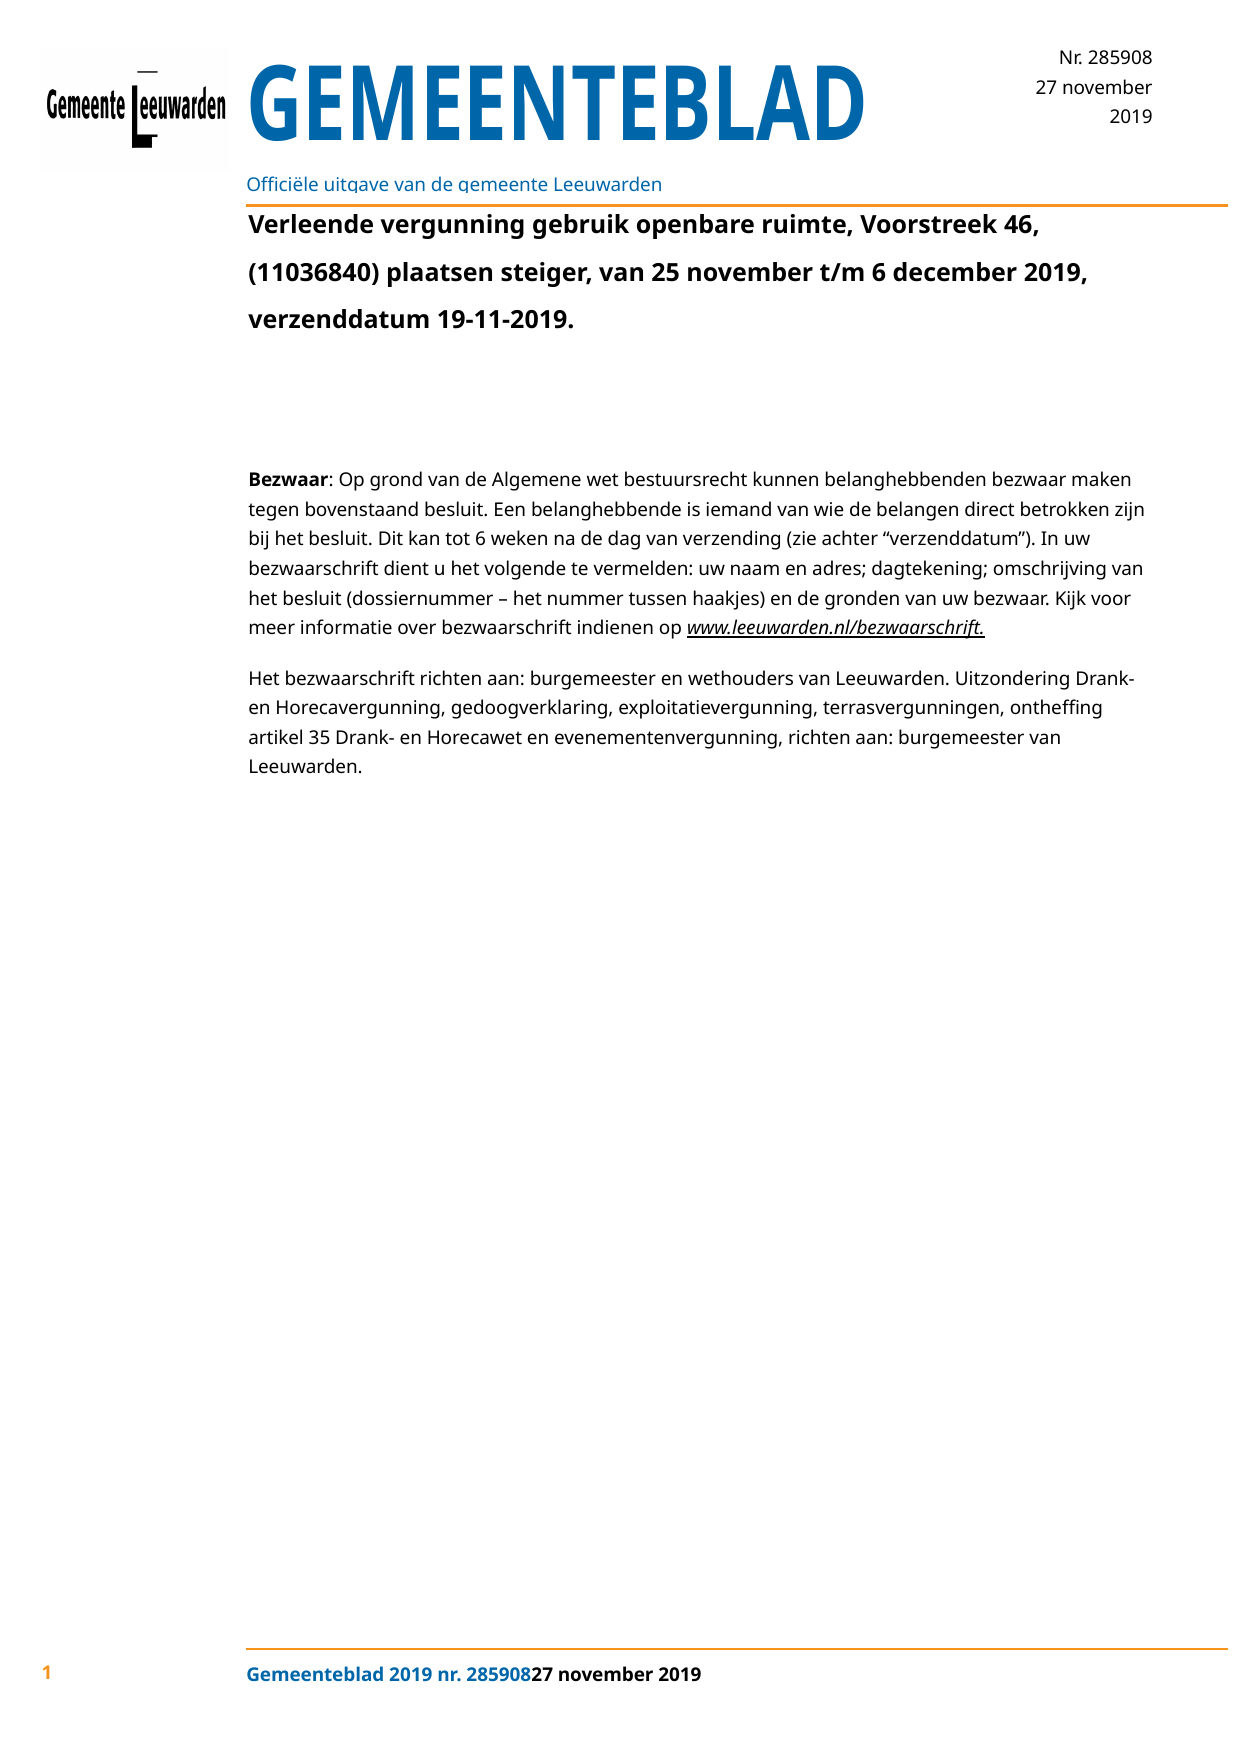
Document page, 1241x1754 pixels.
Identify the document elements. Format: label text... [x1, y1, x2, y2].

picture [41, 47, 231, 172]
text Bezwaar: Op grond van de Algemene wet bestuursrecht kunnen belanghebbenden bezwaar maken tegen bovenstaand besluit. Een belanghebbende is iemand van wie de belangen direct betrokken zijn bij het besluit. Dit kan tot 6 weken na de dag van verzending (zie achter “verzenddatum”). In uw bezwaarschrift dient u het volgende te vermelden: uw naam en adres; dagtekening; omschrijving van het besluit (dossiernummer – het nummer tussen haakjes) en de gronden van uw bezwaar. Kijk voor meer informatie over bezwaarschrift indienen op www.leeuwarden.nl/bezwaarschrift. [248, 466, 1152, 640]
text Het bezwaarschrift richten aan: burgemeester en wethouders van Leeuwarden. Uitzondering Drank- en Horecavergunning, gedoogverklaring, exploitatievergunning, terrasvergunningen, ontheffing artikel 35 Drank- en Horecawet en evenementenvergunning, richten aan: burgemeester van Leeuwarden. [248, 665, 1152, 779]
text Verleende vergunning gebruik openbare ruimte, Voorstreek 46, (11036840) plaatsen steiger, van 25 november t/m 6 december 2019, verzenddatum 19-11-2019. [248, 207, 1152, 336]
